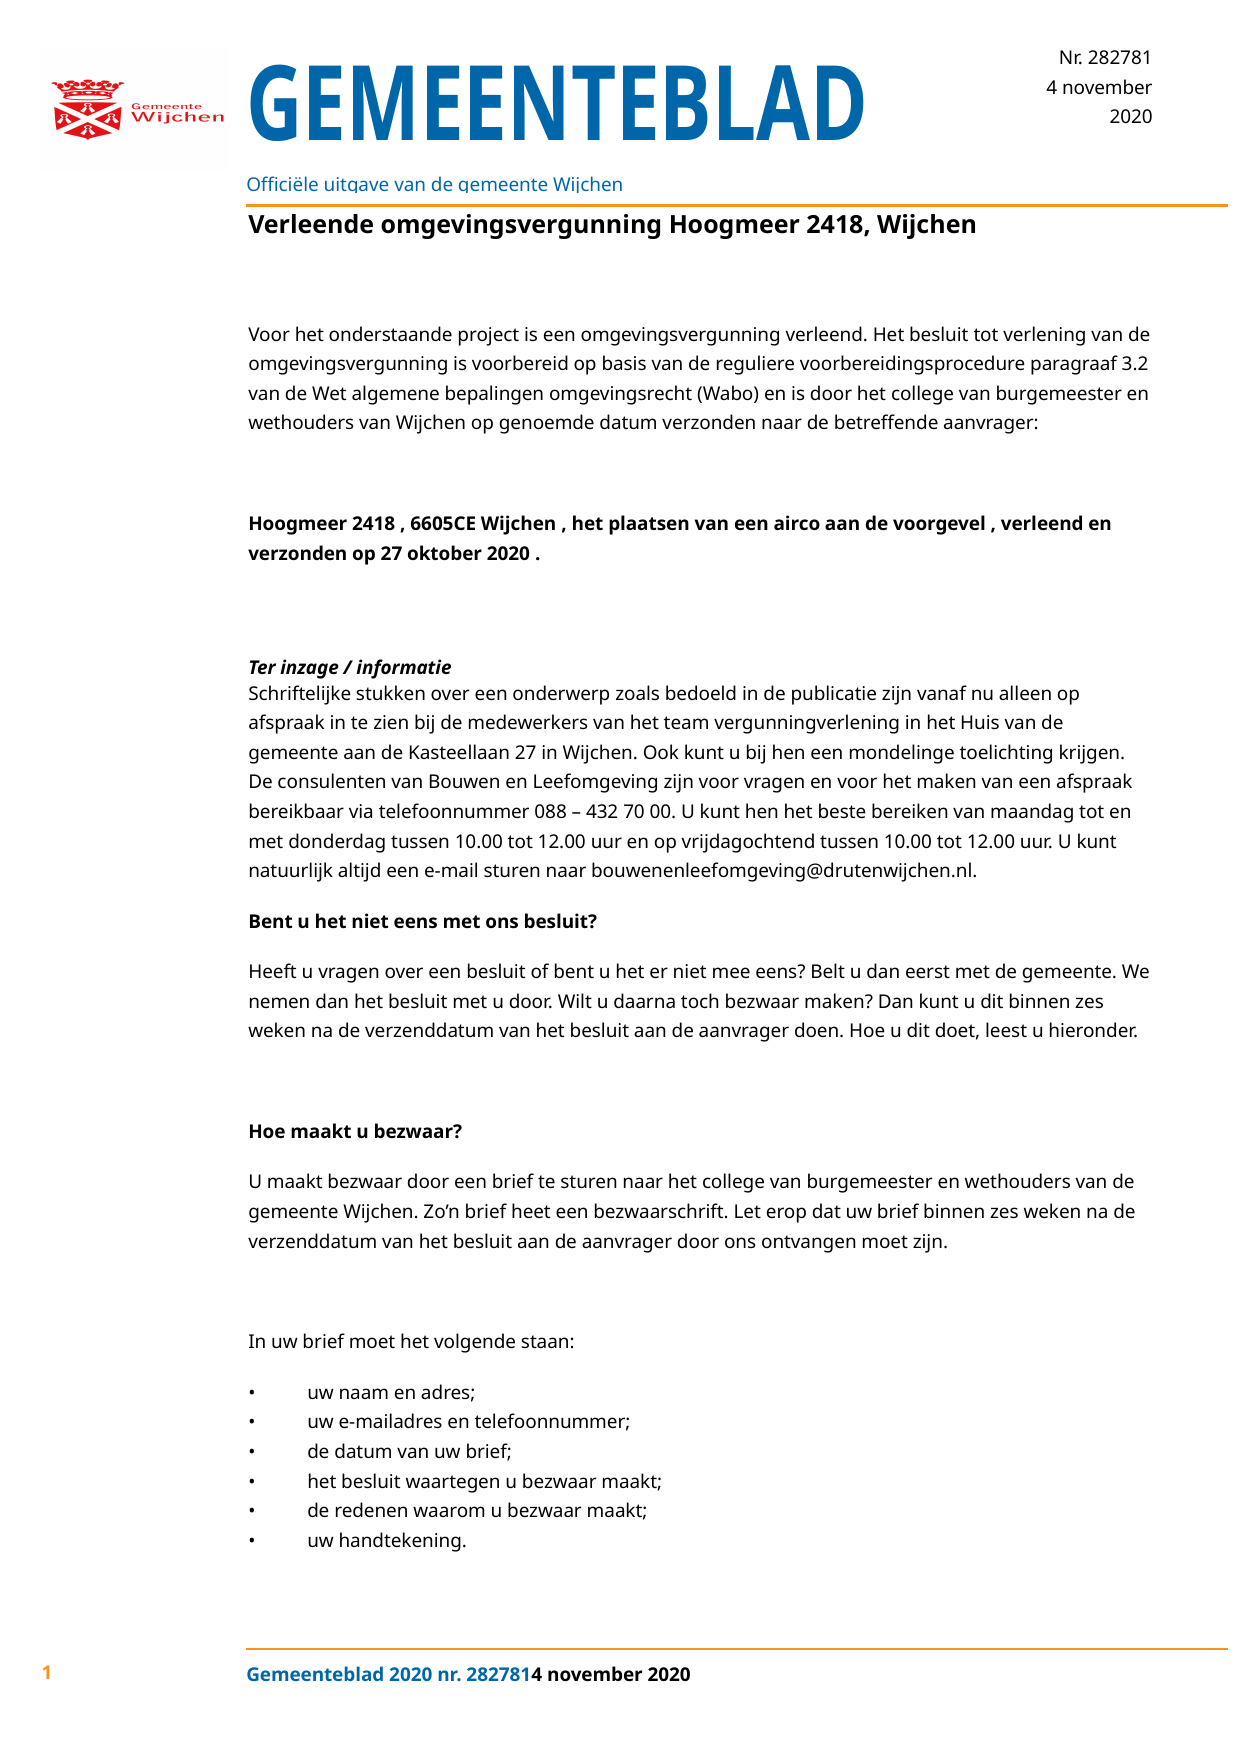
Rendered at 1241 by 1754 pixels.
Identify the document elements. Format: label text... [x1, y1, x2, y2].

text Voor het onderstaande project is een omgevingsvergunning verleend. Het besluit tot verlening van de omgevingsvergunning is voorbereid op basis van de reguliere voorbereidingsprocedure paragraaf 3.2 van de Wet algemene bepalingen omgevingsrecht (Wabo) en is door het college van burgemeester en wethouders van Wijchen op genoemde datum verzonden naar de betreffende aanvrager: [248, 321, 1152, 435]
text Bent u het niet eens met ons besluit? [248, 908, 1152, 934]
text Verleende omgevingsvergunning Hoogmeer 2418, Wijchen [248, 207, 1152, 241]
list de redenen waarom u bezwaar maakt; [248, 1497, 1152, 1523]
text Ter inzage / informatie [248, 654, 1152, 680]
list uw e-mailadres en telefoonnummer; [248, 1409, 1152, 1434]
picture [41, 47, 231, 172]
text Hoe maakt u bezwaar? [248, 1118, 1152, 1144]
text Schriftelijke stukken over een onderwerp zoals bedoeld in de publicatie zijn vanaf nu alleen op afspraak in te zien bij de medewerkers van het team vergunningverlening in het Huis van de gemeente aan de Kasteellaan 27 in Wijchen. Ook kunt u bij hen een mondelinge toelichting krijgen. De consulenten van Bouwen en Leefomgeving zijn voor vragen en voor het maken van een afspraak bereikbaar via telefoonnummer 088 – 432 70 00. U kunt hen het beste bereiken van maandag tot en met donderdag tussen 10.00 tot 12.00 uur en op vrijdagochtend tussen 10.00 tot 12.00 uur. U kunt natuurlijk altijd een e-mail sturen naar bouwenenleefomgeving@drutenwijchen.nl. [248, 680, 1152, 883]
text Hoogmeer 2418 , 6605CE Wijchen , het plaatsen van een airco aan de voorgevel , verleend en verzonden op 27 oktober 2020 . [248, 510, 1152, 566]
list uw handtekening. [248, 1527, 1152, 1553]
text In uw brief moet het volgende staan: [248, 1329, 1152, 1354]
list de datum van uw brief; [248, 1438, 1152, 1464]
list het besluit waartegen u bezwaar maakt; [248, 1468, 1152, 1494]
text U maakt bezwaar door een brief te sturen naar het college van burgemeester en wethouders van de gemeente Wijchen. Zo’n brief heet een bezwaarschrift. Let erop dat uw brief binnen zes weken na de verzenddatum van het besluit aan de aanvrager door ons ontvangen moet zijn. [248, 1169, 1152, 1254]
list uw naam en adres; [248, 1379, 1152, 1405]
text Heeft u vragen over een besluit of bent u het er niet mee eens? Belt u dan eerst met de gemeente. We nemen dan het besluit met u door. Wilt u daarna toch bezwaar maken? Dan kunt u dit binnen zes weken na de verzenddatum van het besluit aan de aanvrager doen. Hoe u dit doet, leest u hieronder. [248, 958, 1152, 1043]
